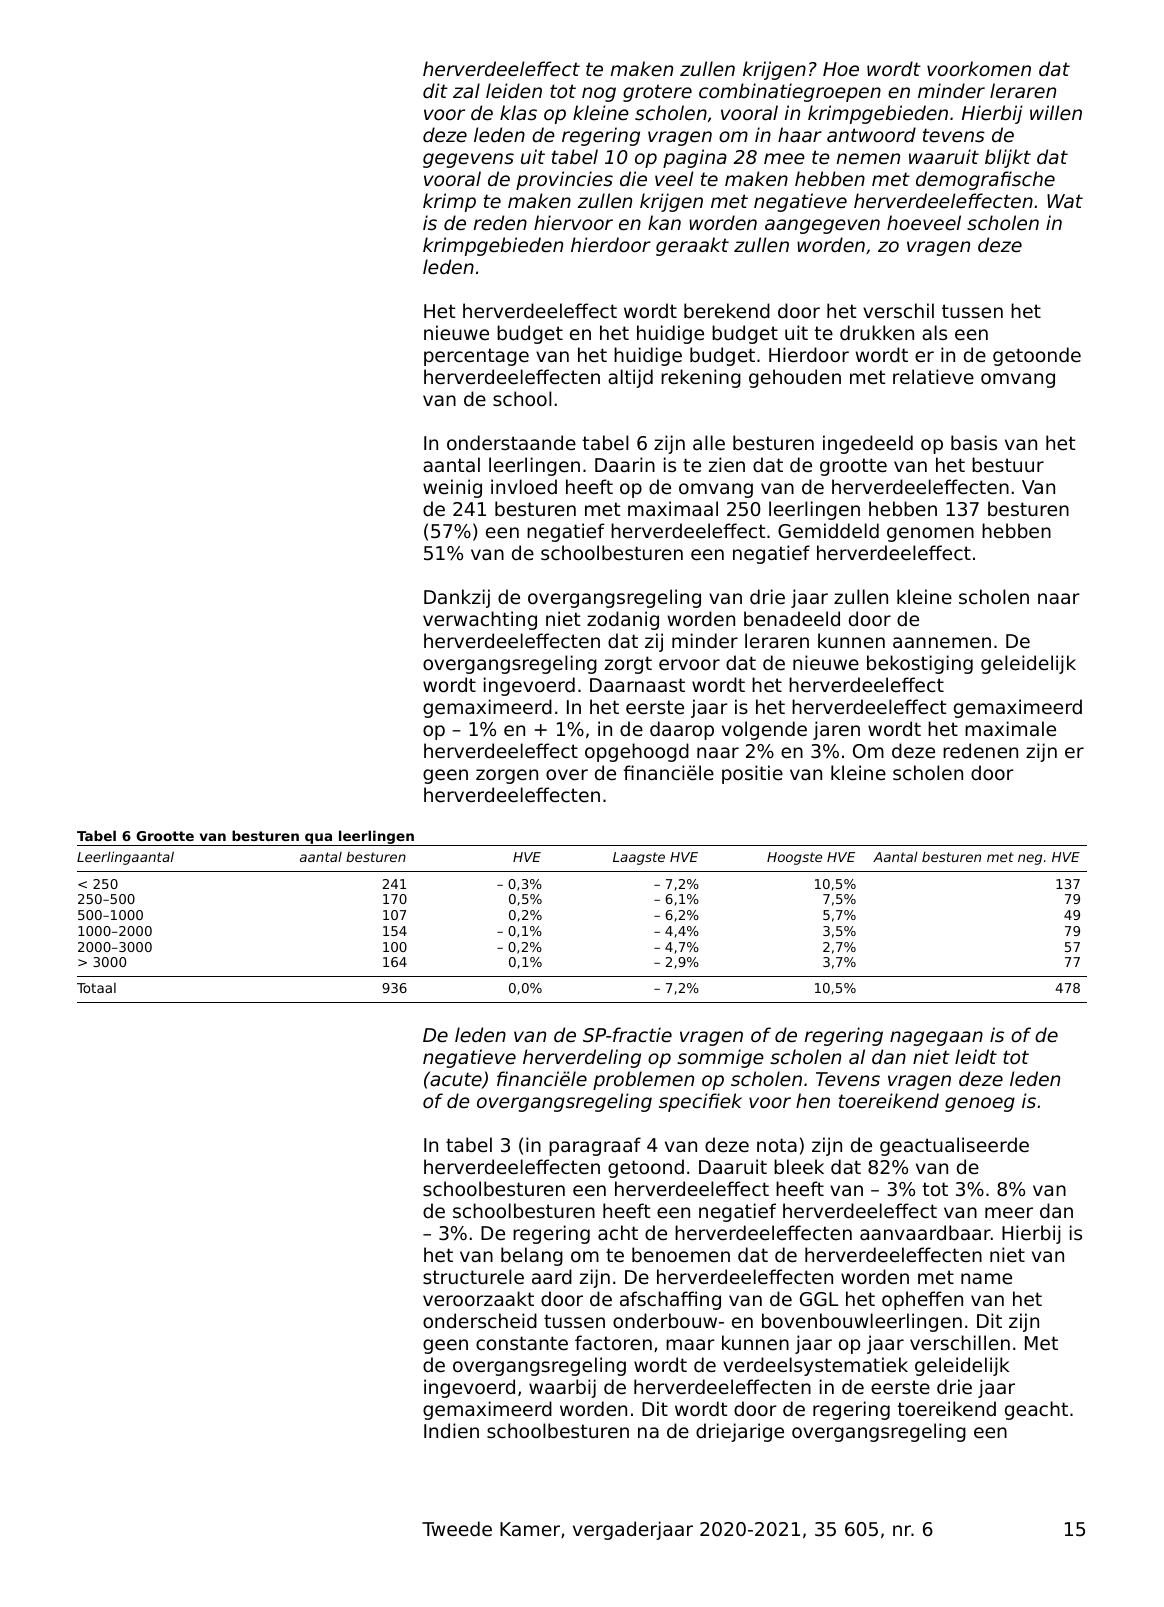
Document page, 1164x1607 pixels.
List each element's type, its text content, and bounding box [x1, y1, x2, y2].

table_cell 170 [234, 892, 413, 908]
table_cell 79 [862, 892, 1087, 908]
table_cell 100 [234, 939, 413, 955]
table_cell 1000–2000 [77, 924, 234, 939]
table_cell 250–500 [77, 892, 234, 908]
table_cell 478 [862, 977, 1087, 1002]
table_cell – 0,1% [413, 924, 548, 939]
table_cell 241 [234, 872, 413, 892]
table_cell 0,0% [413, 977, 548, 1002]
table_cell 137 [862, 872, 1087, 892]
table_cell 500–1000 [77, 908, 234, 924]
table_cell 0,2% [413, 908, 548, 924]
table_cell – 2,9% [548, 955, 705, 976]
table_cell 107 [234, 908, 413, 924]
table_cell Laagste HVE [548, 846, 705, 871]
table_cell – 6,1% [548, 892, 705, 908]
table_cell < 250 [77, 872, 234, 892]
table_cell 3,7% [705, 955, 862, 976]
table_cell Hoogste HVE [705, 846, 862, 871]
table_cell 164 [234, 955, 413, 976]
table_cell Leerlingaantal [77, 846, 234, 871]
text Dankzij de overgangsregeling van drie jaar zullen kleine scholen naar verwachting niet zodanig worden benadeeld door de herverdeeleffecten dat zij minder leraren kunnen aannemen. De overgangsregeling zorgt ervoor dat de nieuwe bekostiging geleidelijk wordt ingevoerd. Daarnaast wordt het herverdeeleffect gemaximeerd. In het eerste jaar is het herverdeeleffect gemaximeerd op – 1% en + 1%, in de daarop volgende jaren wordt het maximale herverdeeleffect opgehoogd naar 2% en 3%. Om deze redenen zijn er geen zorgen over de financiële positie van kleine scholen door herverdeeleffecten. [422, 587, 1087, 807]
table_cell 3,5% [705, 924, 862, 939]
table_cell 57 [862, 939, 1087, 955]
table_cell 10,5% [705, 977, 862, 1002]
text In tabel 3 (in paragraaf 4 van deze nota) zijn de geactualiseerde herverdeeleffecten getoond. Daaruit bleek dat 82% van de schoolbesturen een herverdeeleffect heeft van – 3% tot 3%. 8% van de schoolbesturen heeft een negatief herverdeeleffect van meer dan – 3%. De regering acht de herverdeeleffecten aanvaardbaar. Hierbij is het van belang om te benoemen dat de herverdeeleffecten niet van structurele aard zijn. De herverdeeleffecten worden met name veroorzaakt door de afschaffing van de GGL het opheffen van het onderscheid tussen onderbouw- en bovenbouwleerlingen. Dit zijn geen constante factoren, maar kunnen jaar op jaar verschillen. Met de overgangsregeling wordt de verdeelsystematiek geleidelijk ingevoerd, waarbij de herverdeeleffecten in de eerste drie jaar gemaximeerd worden. Dit wordt door de regering toereikend geacht. Indien schoolbesturen na de driejarige overgangsregeling een [422, 1135, 1087, 1443]
table_cell Aantal besturen met neg. HVE [862, 846, 1087, 871]
table_cell – 4,7% [548, 939, 705, 955]
table_cell 2,7% [705, 939, 862, 955]
table_cell aantal besturen [234, 846, 413, 871]
text In onderstaande tabel 6 zijn alle besturen ingedeeld op basis van het aantal leerlingen. Daarin is te zien dat de grootte van het bestuur weinig invloed heeft op de omvang van de herverdeeleffecten. Van de 241 besturen met maximaal 250 leerlingen hebben 137 besturen (57%) een negatief herverdeeleffect. Gemiddeld genomen hebben 51% van de schoolbesturen een negatief herverdeeleffect. [422, 433, 1087, 565]
table_cell – 7,2% [548, 977, 705, 1002]
table_cell – 0,2% [413, 939, 548, 955]
table_cell 79 [862, 924, 1087, 939]
table_cell – 6,2% [548, 908, 705, 924]
table_cell 0,5% [413, 892, 548, 908]
text De leden van de SP-fractie vragen of de regering nagegaan is of de negatieve herverdeling op sommige scholen al dan niet leidt tot (acute) financiële problemen op scholen. Tevens vragen deze leden of de overgangsregeling specifiek voor hen toereikend genoeg is. [422, 1025, 1087, 1113]
text Het herverdeeleffect wordt berekend door het verschil tussen het nieuwe budget en het huidige budget uit te drukken als een percentage van het huidige budget. Hierdoor wordt er in de getoonde herverdeeleffecten altijd rekening gehouden met relatieve omvang van de school. [422, 301, 1087, 411]
text herverdeeleffect te maken zullen krijgen? Hoe wordt voorkomen dat dit zal leiden tot nog grotere combinatiegroepen en minder leraren voor de klas op kleine scholen, vooral in krimpgebieden. Hierbij willen deze leden de regering vragen om in haar antwoord tevens de gegevens uit tabel 10 op pagina 28 mee te nemen waaruit blijkt dat vooral de provincies die veel te maken hebben met demografische krimp te maken zullen krijgen met negatieve herverdeeleffecten. Wat is de reden hiervoor en kan worden aangegeven hoeveel scholen in krimpgebieden hierdoor geraakt zullen worden, zo vragen deze leden. [422, 59, 1087, 279]
table_cell > 3000 [77, 955, 234, 976]
table_cell 77 [862, 955, 1087, 976]
table_cell 10,5% [705, 872, 862, 892]
table_cell 154 [234, 924, 413, 939]
table_cell 7,5% [705, 892, 862, 908]
table_cell 49 [862, 908, 1087, 924]
table_cell – 7,2% [548, 872, 705, 892]
table_cell Totaal [77, 977, 234, 1002]
table_cell 936 [234, 977, 413, 1002]
table_cell 2000–3000 [77, 939, 234, 955]
table_cell 5,7% [705, 908, 862, 924]
table_cell 0,1% [413, 955, 548, 976]
table_cell – 0,3% [413, 872, 548, 892]
table_cell – 4,4% [548, 924, 705, 939]
table_header Tabel 6 Grootte van besturen qua leerlingen [77, 829, 1087, 844]
table_cell HVE [413, 846, 548, 871]
